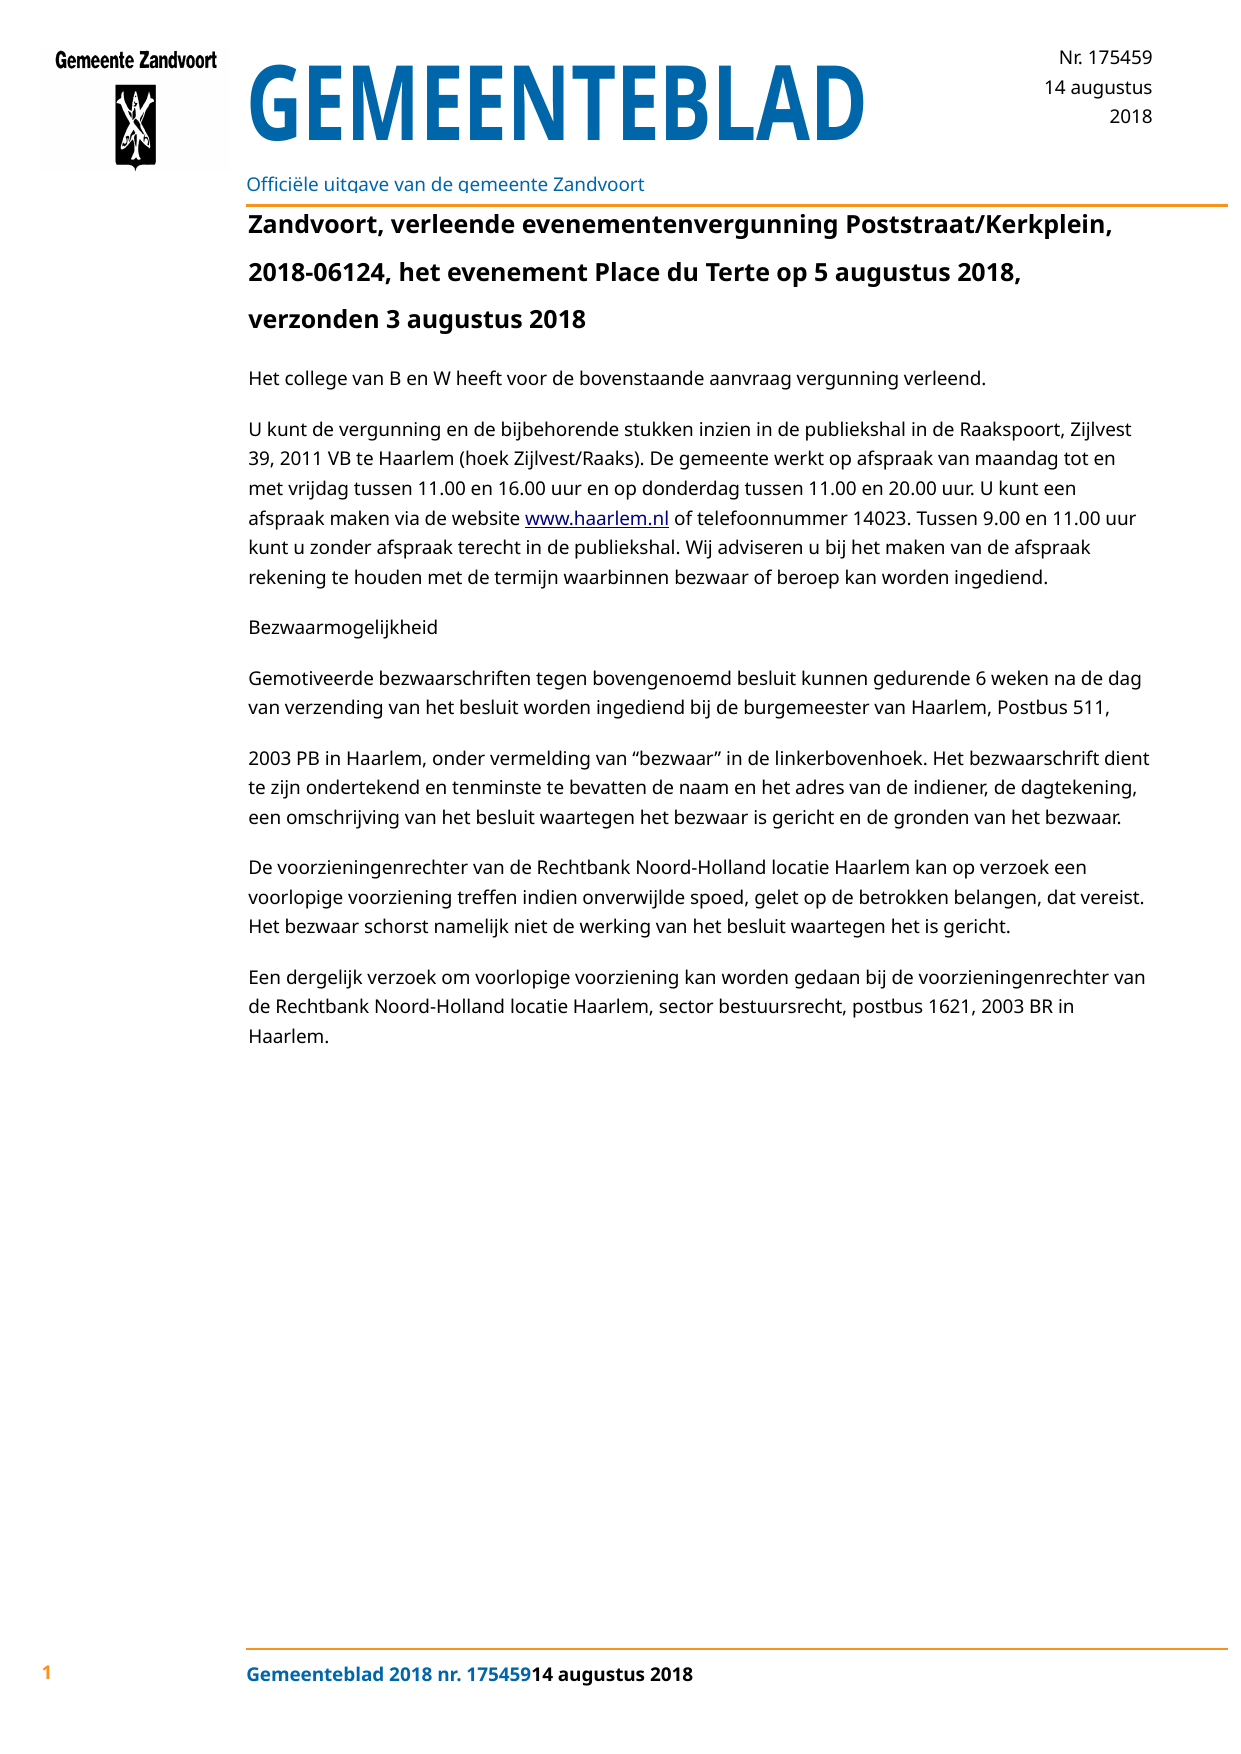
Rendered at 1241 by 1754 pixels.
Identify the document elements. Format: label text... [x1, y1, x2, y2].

text Bezwaarmogelijkheid [248, 614, 1152, 640]
picture [41, 47, 231, 172]
text Het college van B en W heeft voor de bovenstaande aanvraag vergunning verleend. [248, 366, 1152, 391]
text Gemotiveerde bezwaarschriften tegen bovengenoemd besluit kunnen gedurende 6 weken na de dag van verzending van het besluit worden ingediend bij de burgemeester van Haarlem, Postbus 511, [248, 665, 1152, 720]
text Een dergelijk verzoek om voorlopige voorziening kan worden gedaan bij de voorzieningenrechter van de Rechtbank Noord-Holland locatie Haarlem, sector bestuursrecht, postbus 1621, 2003 BR in Haarlem. [248, 964, 1152, 1049]
text 2003 PB in Haarlem, onder vermelding van “bezwaar” in de linkerbovenhoek. Het bezwaarschrift dient te zijn ondertekend en tenminste te bevatten de naam en het adres van de indiener, de dagtekening, een omschrijving van het besluit waartegen het bezwaar is gericht en de gronden van het bezwaar. [248, 745, 1152, 829]
text U kunt de vergunning en de bijbehorende stukken inzien in de publiekshal in de Raakspoort, Zijlvest 39, 2011 VB te Haarlem (hoek Zijlvest/Raaks). De gemeente werkt op afspraak van maandag tot en met vrijdag tussen 11.00 en 16.00 uur en op donderdag tussen 11.00 en 20.00 uur. U kunt een afspraak maken via de website www.haarlem.nl of telefoonnummer 14023. Tussen 9.00 en 11.00 uur kunt u zonder afspraak terecht in de publiekshal. Wij adviseren u bij het maken van de afspraak rekening te houden met de termijn waarbinnen bezwaar of beroep kan worden ingediend. [248, 416, 1152, 589]
text De voorzieningenrechter van de Rechtbank Noord-Holland locatie Haarlem kan op verzoek een voorlopige voorziening treffen indien onverwijlde spoed, gelet op de betrokken belangen, dat vereist. Het bezwaar schorst namelijk niet de werking van het besluit waartegen het is gericht. [248, 854, 1152, 939]
text Zandvoort, verleende evenementenvergunning Poststraat/Kerkplein, 2018-06124, het evenement Place du Terte op 5 augustus 2018, verzonden 3 augustus 2018 [248, 207, 1152, 336]
